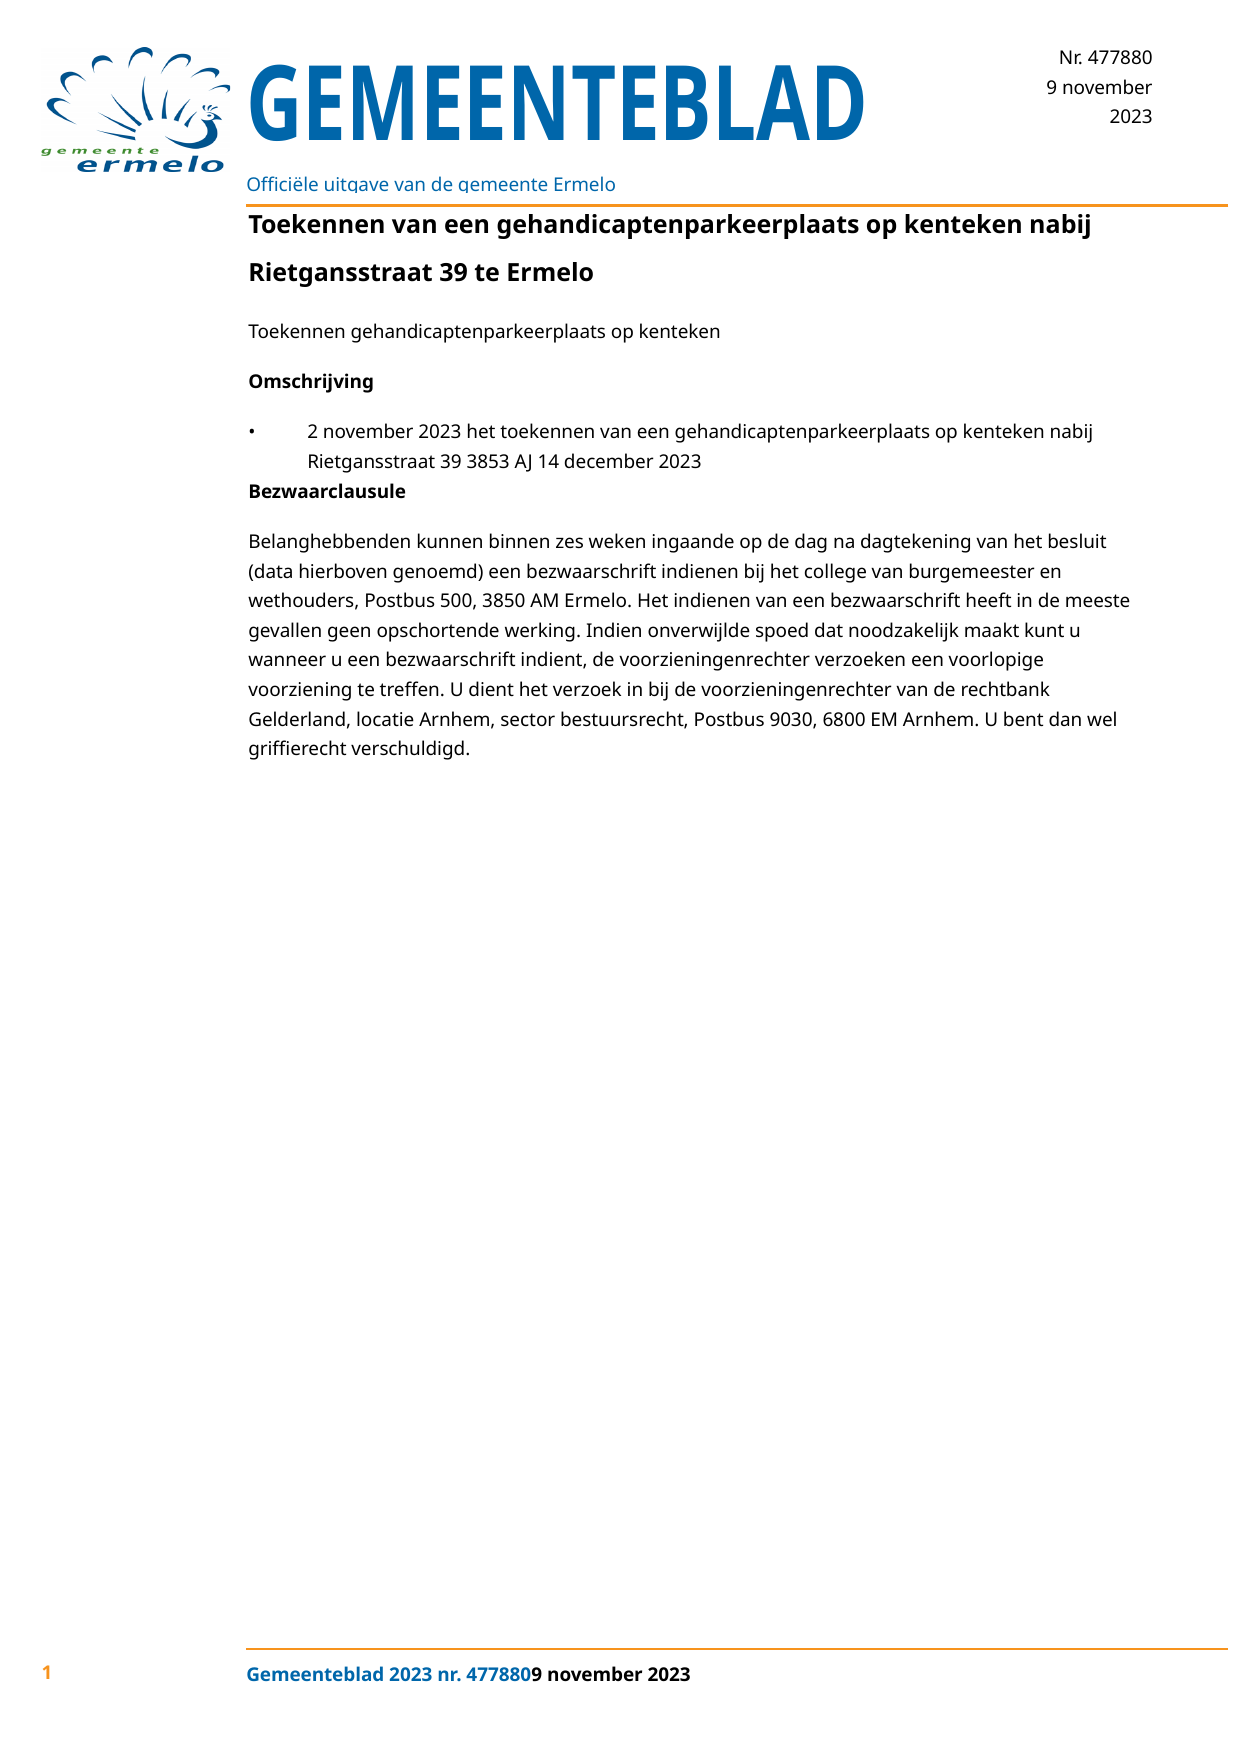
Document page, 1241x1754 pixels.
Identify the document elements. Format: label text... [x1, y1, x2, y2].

picture [41, 47, 231, 172]
list 2 november 2023 het toekennen van een gehandicaptenparkeerplaats op kenteken nabij Rietgansstraat 39 3853 AJ 14 december 2023 [248, 419, 1152, 474]
text Toekennen van een gehandicaptenparkeerplaats op kenteken nabij Rietgansstraat 39 te Ermelo [248, 207, 1152, 288]
text Belanghebbenden kunnen binnen zes weken ingaande op de dag na dagtekening van het besluit (data hierboven genoemd) een bezwaarschrift indienen bij het college van burgemeester en wethouders, Postbus 500, 3850 AM Ermelo. Het indienen van een bezwaarschrift heeft in de meeste gevallen geen opschortende werking. Indien onverwijlde spoed dat noodzakelijk maakt kunt u wanneer u een bezwaarschrift indient, de voorzieningenrechter verzoeken een voorlopige voorziening te treffen. U dient het verzoek in bij de voorzieningenrechter van de rechtbank Gelderland, locatie Arnhem, sector bestuursrecht, Postbus 9030, 6800 EM Arnhem. U bent dan wel griffierecht verschuldigd. [248, 528, 1152, 761]
text Omschrijving [248, 368, 1152, 394]
text Bezwaarclausule [248, 478, 1152, 504]
text Toekennen gehandicaptenparkeerplaats op kenteken [248, 318, 1152, 344]
